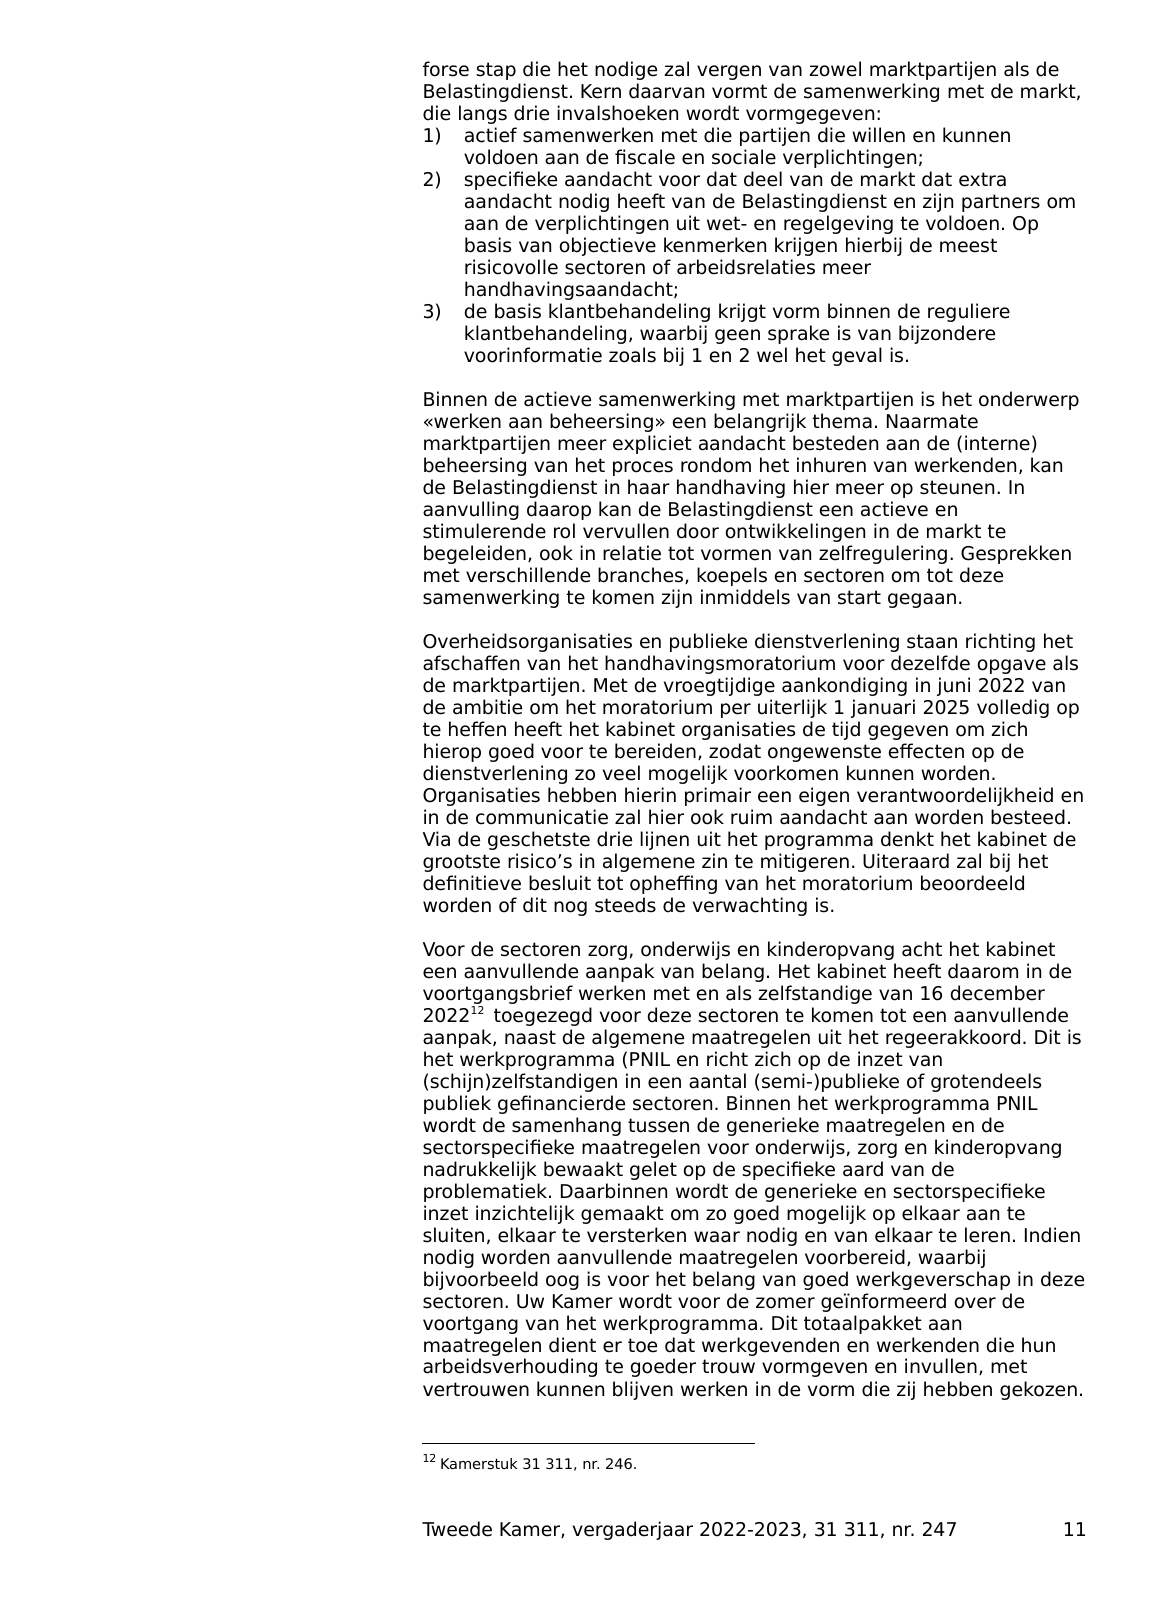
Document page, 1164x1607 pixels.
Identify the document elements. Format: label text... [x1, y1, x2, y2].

text Voor de sectoren zorg, onderwijs en kinderopvang acht het kabinet een aanvullende aanpak van belang. Het kabinet heeft daarom in de voortgangsbrief werken met en als zelfstandige van 16 december 2022 toegezegd voor deze sectoren te komen tot een aanvullende aanpak, naast de algemene maatregelen uit het regeerakkoord. Dit is het werkprogramma (PNIL en richt zich op de inzet van (schijn)zelfstandigen in een aantal (semi-)publieke of grotendeels publiek gefinancierde sectoren. Binnen het werkprogramma PNIL wordt de samenhang tussen de generieke maatregelen en de sectorspecifieke maatregelen voor onderwijs, zorg en kinderopvang nadrukkelijk bewaakt gelet op de specifieke aard van de problematiek. Daarbinnen wordt de generieke en sectorspecifieke inzet inzichtelijk gemaakt om zo goed mogelijk op elkaar aan te sluiten, elkaar te versterken waar nodig en van elkaar te leren. Indien nodig worden aanvullende maatregelen voorbereid, waarbij bijvoorbeeld oog is voor het belang van goed werkgeverschap in deze sectoren. Uw Kamer wordt voor de zomer geïnformeerd over de voortgang van het werkprogramma. Dit totaalpakket aan maatregelen dient er toe dat werkgevenden en werkenden die hun arbeidsverhouding te goeder trouw vormgeven en invullen, met vertrouwen kunnen blijven werken in de vorm die zij hebben gekozen. [422, 939, 1087, 1400]
text 2) specifieke aandacht voor dat deel van de markt dat extra aandacht nodig heeft van de Belastingdienst en zijn partners om aan de verplichtingen uit wet- en regelgeving te voldoen. Op basis van objectieve kenmerken krijgen hierbij de meest risicovolle sectoren of arbeidsrelaties meer handhavingsaandacht; [422, 169, 1087, 301]
text Binnen de actieve samenwerking met marktpartijen is het onderwerp «werken aan beheersing» een belangrijk thema. Naarmate marktpartijen meer expliciet aandacht besteden aan de (interne) beheersing van het proces rondom het inhuren van werkenden, kan de Belastingdienst in haar handhaving hier meer op steunen. In aanvulling daarop kan de Belastingdienst een actieve en stimulerende rol vervullen door ontwikkelingen in de markt te begeleiden, ook in relatie tot vormen van zelfregulering. Gesprekken met verschillende branches, koepels en sectoren om tot deze samenwerking te komen zijn inmiddels van start gegaan. [422, 389, 1087, 609]
text Kamerstuk 31 311, nr. 246. [422, 1452, 1087, 1474]
text 1) actief samenwerken met die partijen die willen en kunnen voldoen aan de fiscale en sociale verplichtingen; [422, 125, 1087, 169]
text 3) de basis klantbehandeling krijgt vorm binnen de reguliere klantbehandeling, waarbij geen sprake is van bijzondere voorinformatie zoals bij 1 en 2 wel het geval is. [422, 301, 1087, 367]
text forse stap die het nodige zal vergen van zowel marktpartijen als de Belastingdienst. Kern daarvan vormt de samenwerking met de markt, die langs drie invalshoeken wordt vormgegeven: [422, 59, 1087, 125]
text Overheidsorganisaties en publieke dienstverlening staan richting het afschaffen van het handhavingsmoratorium voor dezelfde opgave als de marktpartijen. Met de vroegtijdige aankondiging in juni 2022 van de ambitie om het moratorium per uiterlijk 1 januari 2025 volledig op te heffen heeft het kabinet organisaties de tijd gegeven om zich hierop goed voor te bereiden, zodat ongewenste effecten op de dienstverlening zo veel mogelijk voorkomen kunnen worden. Organisaties hebben hierin primair een eigen verantwoordelijkheid en in de communicatie zal hier ook ruim aandacht aan worden besteed. Via de geschetste drie lijnen uit het programma denkt het kabinet de grootste risico’s in algemene zin te mitigeren. Uiteraard zal bij het definitieve besluit tot opheffing van het moratorium beoordeeld worden of dit nog steeds de verwachting is. [422, 631, 1087, 917]
